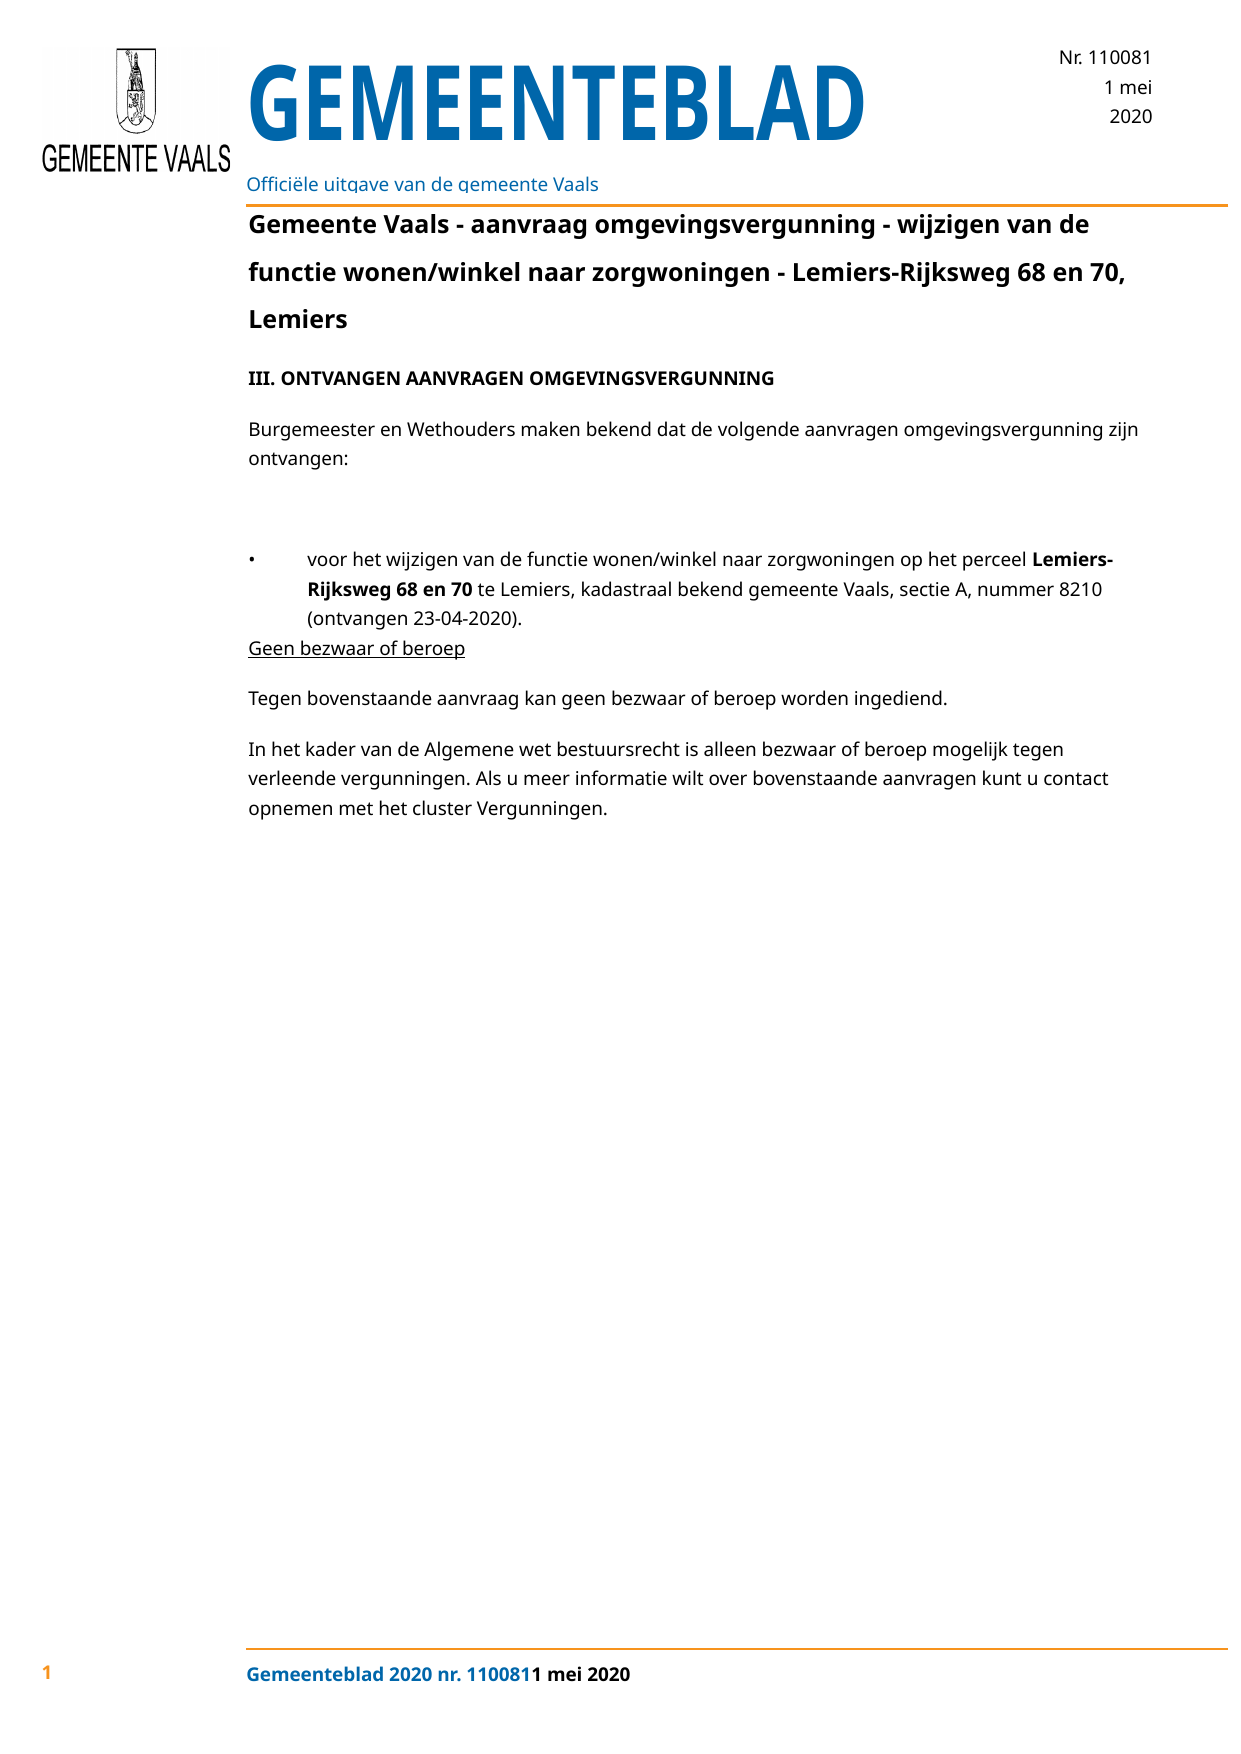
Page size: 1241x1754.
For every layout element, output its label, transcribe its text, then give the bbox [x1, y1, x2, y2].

text In het kader van de Algemene wet bestuursrecht is alleen bezwaar of beroep mogelijk tegen verleende vergunningen. Als u meer informatie wilt over bovenstaande aanvragen kunt u contact opnemen met het cluster Vergunningen. [248, 736, 1152, 821]
picture [41, 47, 231, 172]
text Tegen bovenstaande aanvraag kan geen bezwaar of beroep worden ingediend. [248, 686, 1152, 711]
text III. ONTVANGEN AANVRAGEN OMGEVINGSVERGUNNING [248, 366, 1152, 391]
text Burgemeester en Wethouders maken bekend dat de volgende aanvragen omgevingsvergunning zijn ontvangen: [248, 416, 1152, 471]
text Gemeente Vaals - aanvraag omgevingsvergunning - wijzigen van de functie wonen/winkel naar zorgwoningen - Lemiers-Rijksweg 68 en 70, Lemiers [248, 207, 1152, 336]
list voor het wijzigen van de functie wonen/winkel naar zorgwoningen op het perceel Lemiers-Rijksweg 68 en 70 te Lemiers, kadastraal bekend gemeente Vaals, sectie A, nummer 8210 (ontvangen 23-04-2020). [248, 546, 1152, 631]
text Geen bezwaar of beroep [248, 635, 1152, 661]
